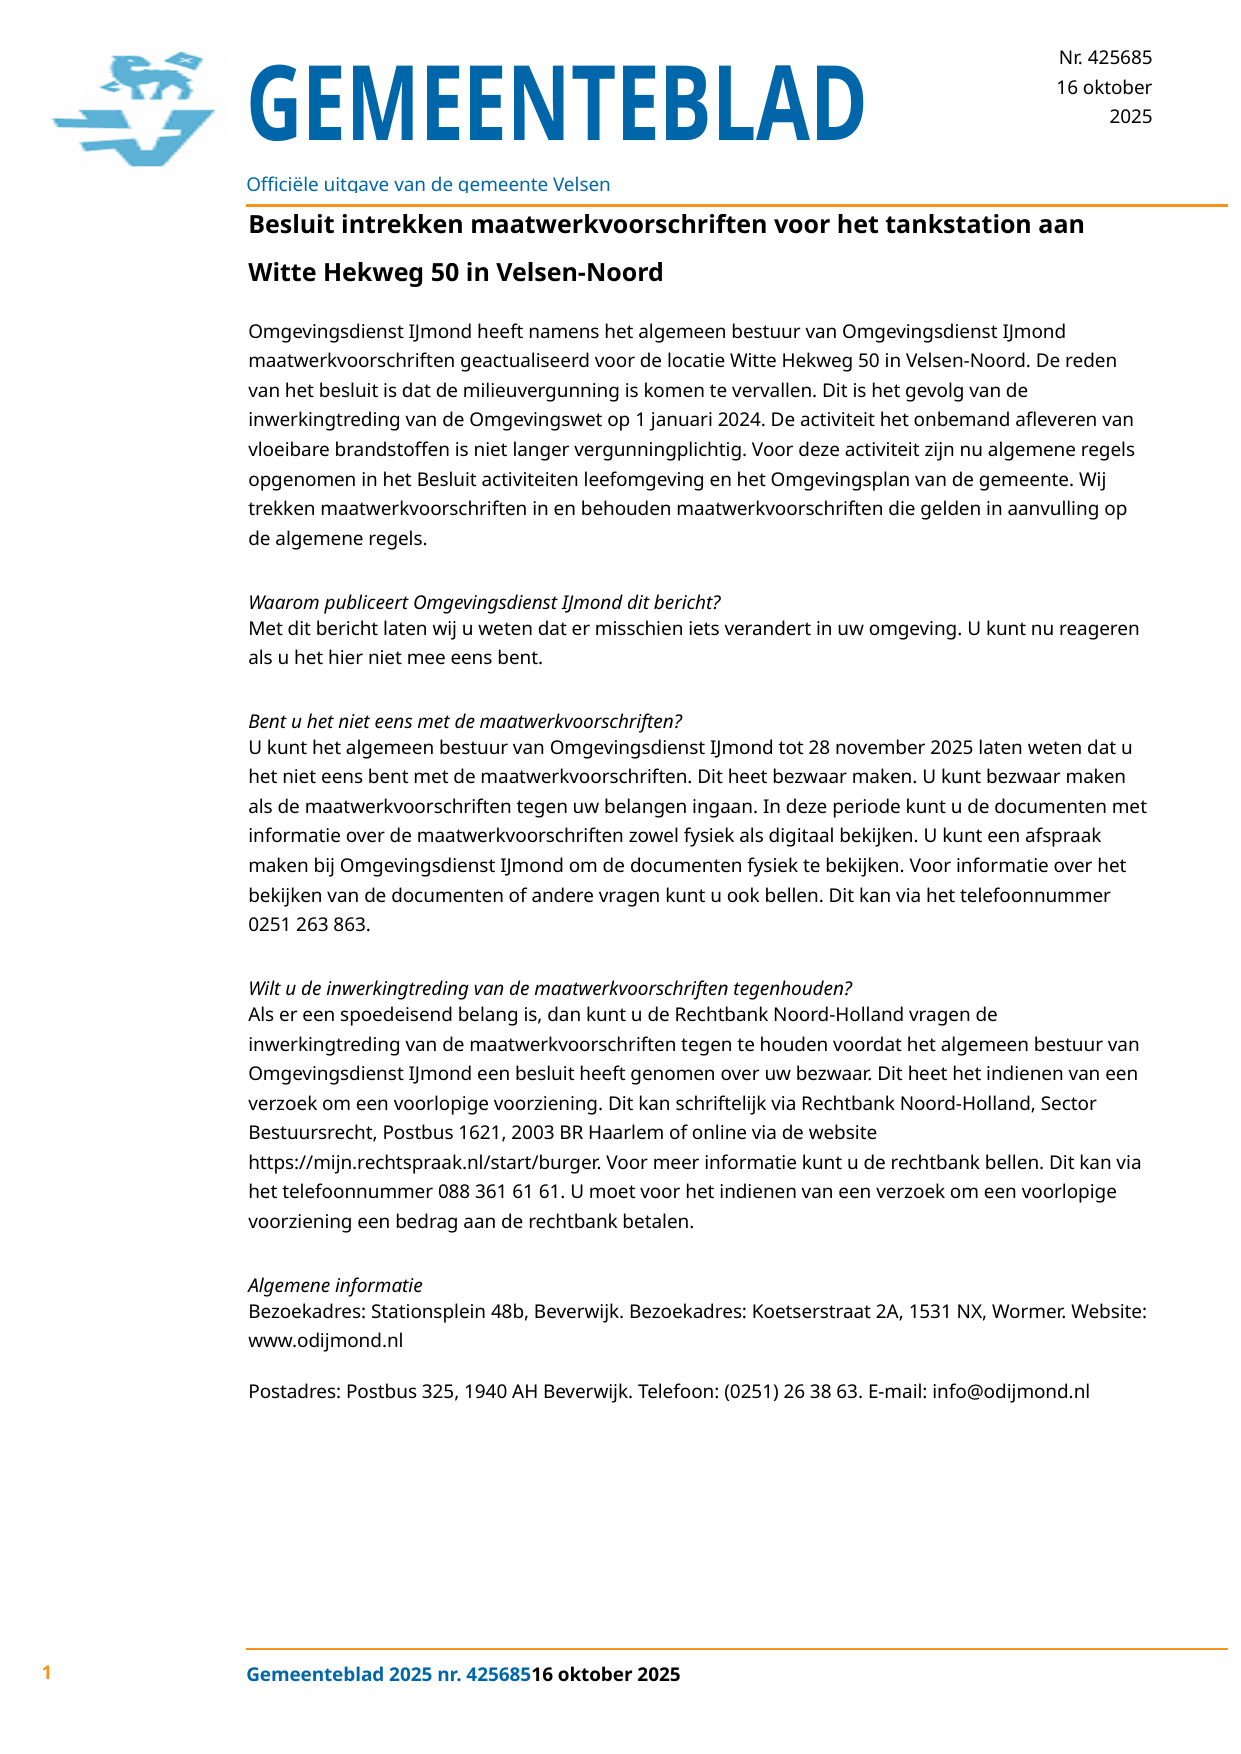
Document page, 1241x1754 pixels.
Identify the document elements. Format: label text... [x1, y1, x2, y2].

text Bezoekadres: Stationsplein 48b, Beverwijk. Bezoekadres: Koetserstraat 2A, 1531 NX, Wormer. Website: www.odijmond.nl [248, 1298, 1152, 1353]
text Waarom publiceert Omgevingsdienst IJmond dit bericht? [248, 589, 1152, 615]
text Met dit bericht laten wij u weten dat er misschien iets verandert in uw omgeving. U kunt nu reageren als u het hier niet mee eens bent. [248, 615, 1152, 670]
text Wilt u de inwerkingtreding van de maatwerkvoorschriften tegenhouden? [248, 975, 1152, 1001]
text Bent u het niet eens met de maatwerkvoorschriften? [248, 708, 1152, 734]
text U kunt het algemeen bestuur van Omgevingsdienst IJmond tot 28 november 2025 laten weten dat u het niet eens bent met de maatwerkvoorschriften. Dit heet bezwaar maken. U kunt bezwaar maken als de maatwerkvoorschriften tegen uw belangen ingaan. In deze periode kunt u de documenten met informatie over de maatwerkvoorschriften zowel fysiek als digitaal bekijken. U kunt een afspraak maken bij Omgevingsdienst IJmond om de documenten fysiek te bekijken. Voor informatie over het bekijken van de documenten of andere vragen kunt u ook bellen. Dit kan via het telefoonnummer 0251 263 863. [248, 734, 1152, 937]
text Postadres: Postbus 325, 1940 AH Beverwijk. Telefoon: (0251) 26 38 63. E-mail: info@odijmond.nl [248, 1378, 1152, 1404]
text Algemene informatie [248, 1272, 1152, 1298]
text Besluit intrekken maatwerkvoorschriften voor het tankstation aan Witte Hekweg 50 in Velsen-Noord [248, 207, 1152, 288]
text Als er een spoedeisend belang is, dan kunt u de Rechtbank Noord-Holland vragen de inwerkingtreding van de maatwerkvoorschriften tegen te houden voordat het algemeen bestuur van Omgevingsdienst IJmond een besluit heeft genomen over uw bezwaar. Dit heet het indienen van een verzoek om een voorlopige voorziening. Dit kan schriftelijk via Rechtbank Noord-Holland, Sector Bestuursrecht, Postbus 1621, 2003 BR Haarlem of online via de website https://mijn.rechtspraak.nl/start/burger. Voor meer informatie kunt u de rechtbank bellen. Dit kan via het telefoonnummer 088 361 61 61. U moet voor het indienen van een verzoek om een voorlopige voorziening een bedrag aan de rechtbank betalen. [248, 1001, 1152, 1234]
picture [41, 47, 231, 172]
text Omgevingsdienst IJmond heeft namens het algemeen bestuur van Omgevingsdienst IJmond maatwerkvoorschriften geactualiseerd voor de locatie Witte Hekweg 50 in Velsen-Noord. De reden van het besluit is dat de milieuvergunning is komen te vervallen. Dit is het gevolg van de inwerkingtreding van de Omgevingswet op 1 januari 2024. De activiteit het onbemand afleveren van vloeibare brandstoffen is niet langer vergunningplichtig. Voor deze activiteit zijn nu algemene regels opgenomen in het Besluit activiteiten leefomgeving en het Omgevingsplan van de gemeente. Wij trekken maatwerkvoorschriften in en behouden maatwerkvoorschriften die gelden in aanvulling op de algemene regels. [248, 318, 1152, 551]
